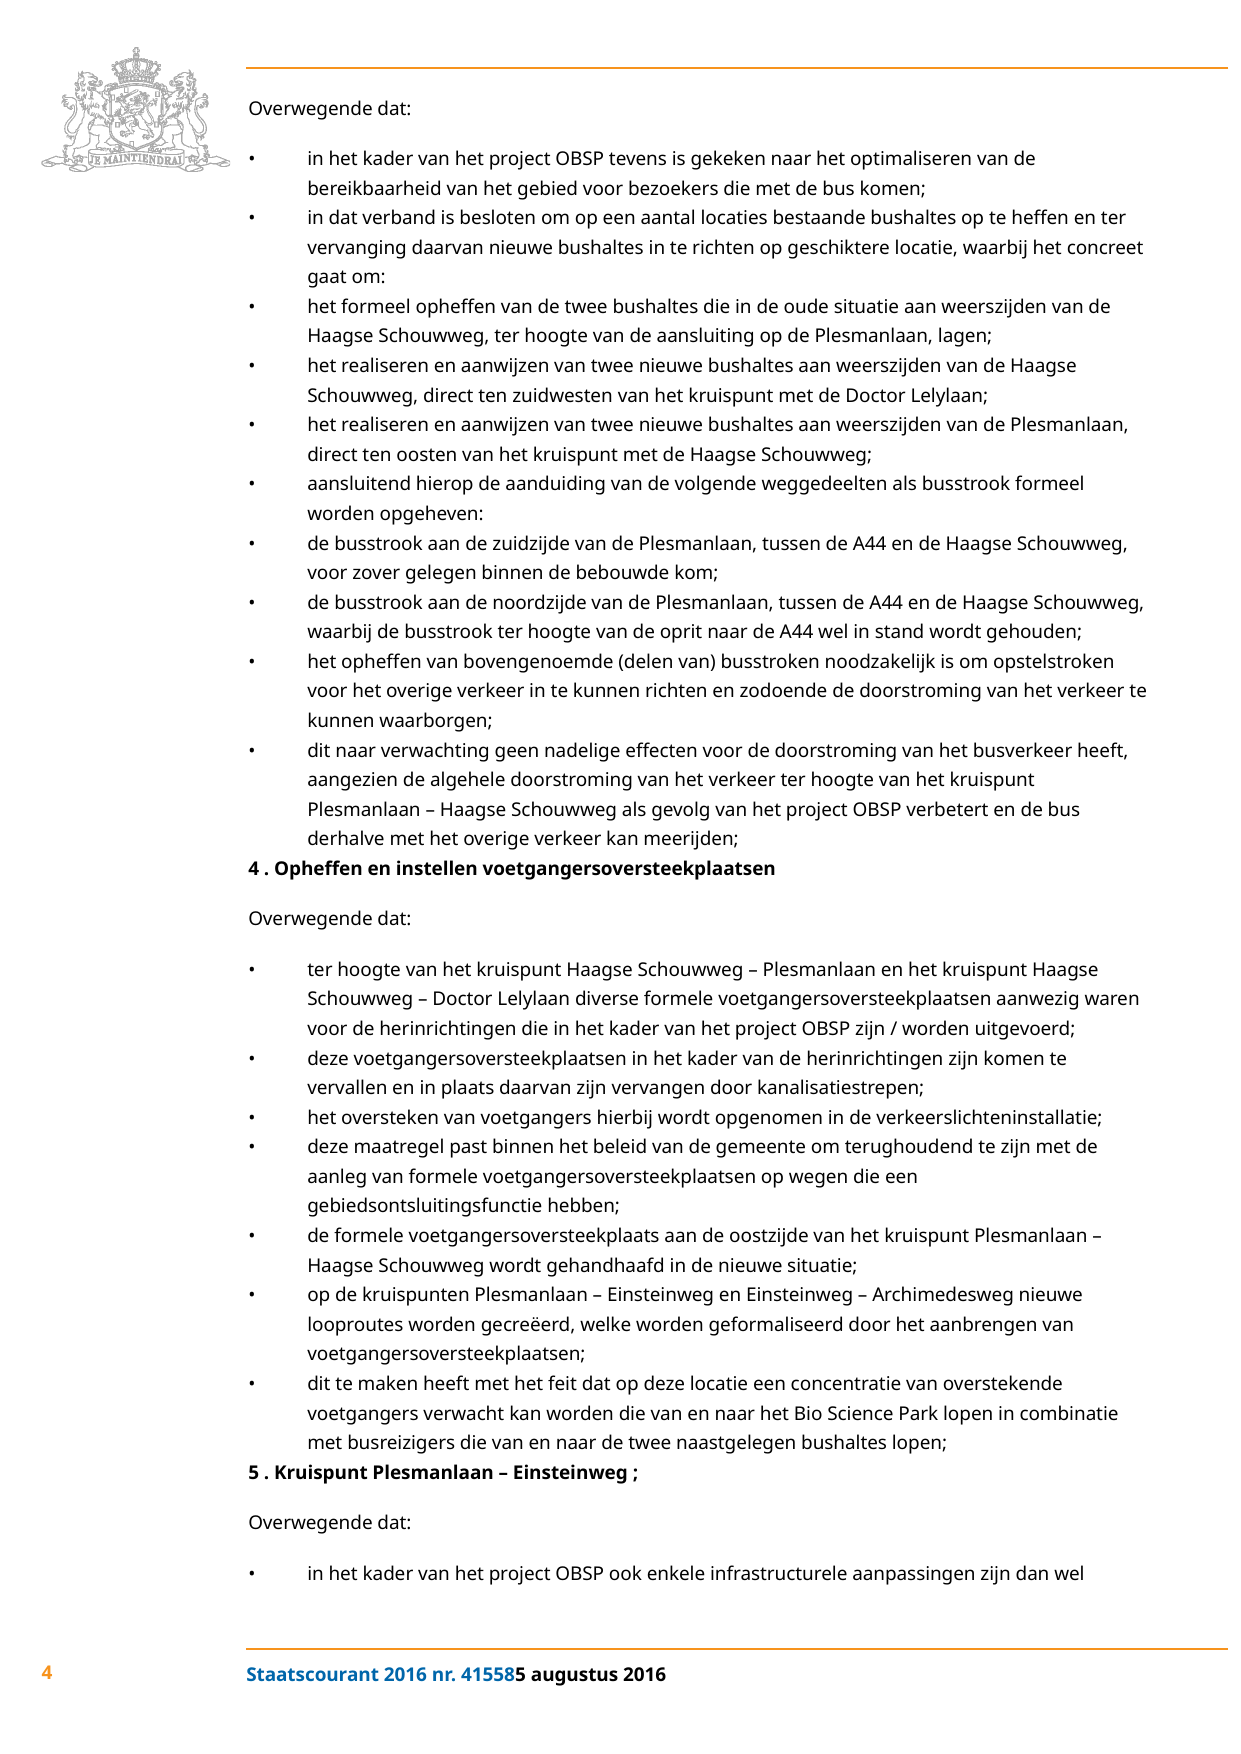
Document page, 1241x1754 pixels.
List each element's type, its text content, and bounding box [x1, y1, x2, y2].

list ter hoogte van het kruispunt Haagse Schouwweg – Plesmanlaan en het kruispunt Haagse Schouwweg – Doctor Lelylaan diverse formele voetgangersoversteekplaatsen aanwezig waren voor de herinrichtingen die in het kader van het project OBSP zijn / worden uitgevoerd; [248, 956, 1152, 1041]
text Overwegende dat: [248, 906, 1152, 931]
list op de kruispunten Plesmanlaan – Einsteinweg en Einsteinweg – Archimedesweg nieuwe looproutes worden gecreëerd, welke worden geformaliseerd door het aanbrengen van voetgangersoversteekplaatsen; [248, 1281, 1152, 1366]
list aansluitend hierop de aanduiding van de volgende weggedeelten als busstrook formeel worden opgeheven: [248, 471, 1152, 526]
text Overwegende dat: [248, 1509, 1152, 1535]
list in dat verband is besloten om op een aantal locaties bestaande bushaltes op te heffen en ter vervanging daarvan nieuwe bushaltes in te richten op geschiktere locatie, waarbij het concreet gaat om: [248, 204, 1152, 289]
list het formeel opheffen van de twee bushaltes die in de oude situatie aan weerszijden van de Haagse Schouwweg, ter hoogte van de aansluiting op de Plesmanlaan, lagen; [248, 293, 1152, 348]
list het realiseren en aanwijzen van twee nieuwe bushaltes aan weerszijden van de Plesmanlaan, direct ten oosten van het kruispunt met de Haagse Schouwweg; [248, 411, 1152, 467]
list deze voetgangersoversteekplaatsen in het kader van de herinrichtingen zijn komen te vervallen en in plaats daarvan zijn vervangen door kanalisatiestrepen; [248, 1045, 1152, 1100]
list in het kader van het project OBSP tevens is gekeken naar het optimaliseren van de bereikbaarheid van het gebied voor bezoekers die met de bus komen; [248, 145, 1152, 201]
text Overwegende dat: [248, 95, 1152, 121]
list de busstrook aan de zuidzijde van de Plesmanlaan, tussen de A44 en de Haagse Schouwweg, voor zover gelegen binnen de bebouwde kom; [248, 530, 1152, 585]
list deze maatregel past binnen het beleid van de gemeente om terughoudend te zijn met de aanleg van formele voetgangersoversteekplaatsen op wegen die een gebiedsontsluitingsfunctie hebben; [248, 1133, 1152, 1218]
list het opheffen van bovengenoemde (delen van) busstroken noodzakelijk is om opstelstroken voor het overige verkeer in te kunnen richten en zodoende de doorstroming van het verkeer te kunnen waarborgen; [248, 648, 1152, 733]
list het realiseren en aanwijzen van twee nieuwe bushaltes aan weerszijden van de Haagse Schouwweg, direct ten zuidwesten van het kruispunt met de Doctor Lelylaan; [248, 352, 1152, 408]
list de formele voetgangersoversteekplaats aan de oostzijde van het kruispunt Plesmanlaan – Haagse Schouwweg wordt gehandhaafd in de nieuwe situatie; [248, 1222, 1152, 1278]
list het oversteken van voetgangers hierbij wordt opgenomen in de verkeerslichteninstallatie; [248, 1104, 1152, 1130]
list in het kader van het project OBSP ook enkele infrastructurele aanpassingen zijn dan wel [248, 1560, 1152, 1586]
text 5 . Kruispunt Plesmanlaan – Einsteinweg ; [248, 1459, 1152, 1485]
list dit naar verwachting geen nadelige effecten voor de doorstroming van het busverkeer heeft, aangezien de algehele doorstroming van het verkeer ter hoogte van het kruispunt Plesmanlaan – Haagse Schouwweg als gevolg van het project OBSP verbetert en de bus derhalve met het overige verkeer kan meerijden; [248, 737, 1152, 851]
text 4 . Opheffen en instellen voetgangersoversteekplaatsen [248, 855, 1152, 881]
list dit te maken heeft met het feit dat op deze locatie een concentratie van overstekende voetgangers verwacht kan worden die van en naar het Bio Science Park lopen in combinatie met busreizigers die van en naar de twee naastgelegen bushaltes lopen; [248, 1370, 1152, 1455]
picture [41, 47, 231, 172]
list de busstrook aan de noordzijde van de Plesmanlaan, tussen de A44 en de Haagse Schouwweg, waarbij de busstrook ter hoogte van de oprit naar de A44 wel in stand wordt gehouden; [248, 589, 1152, 644]
